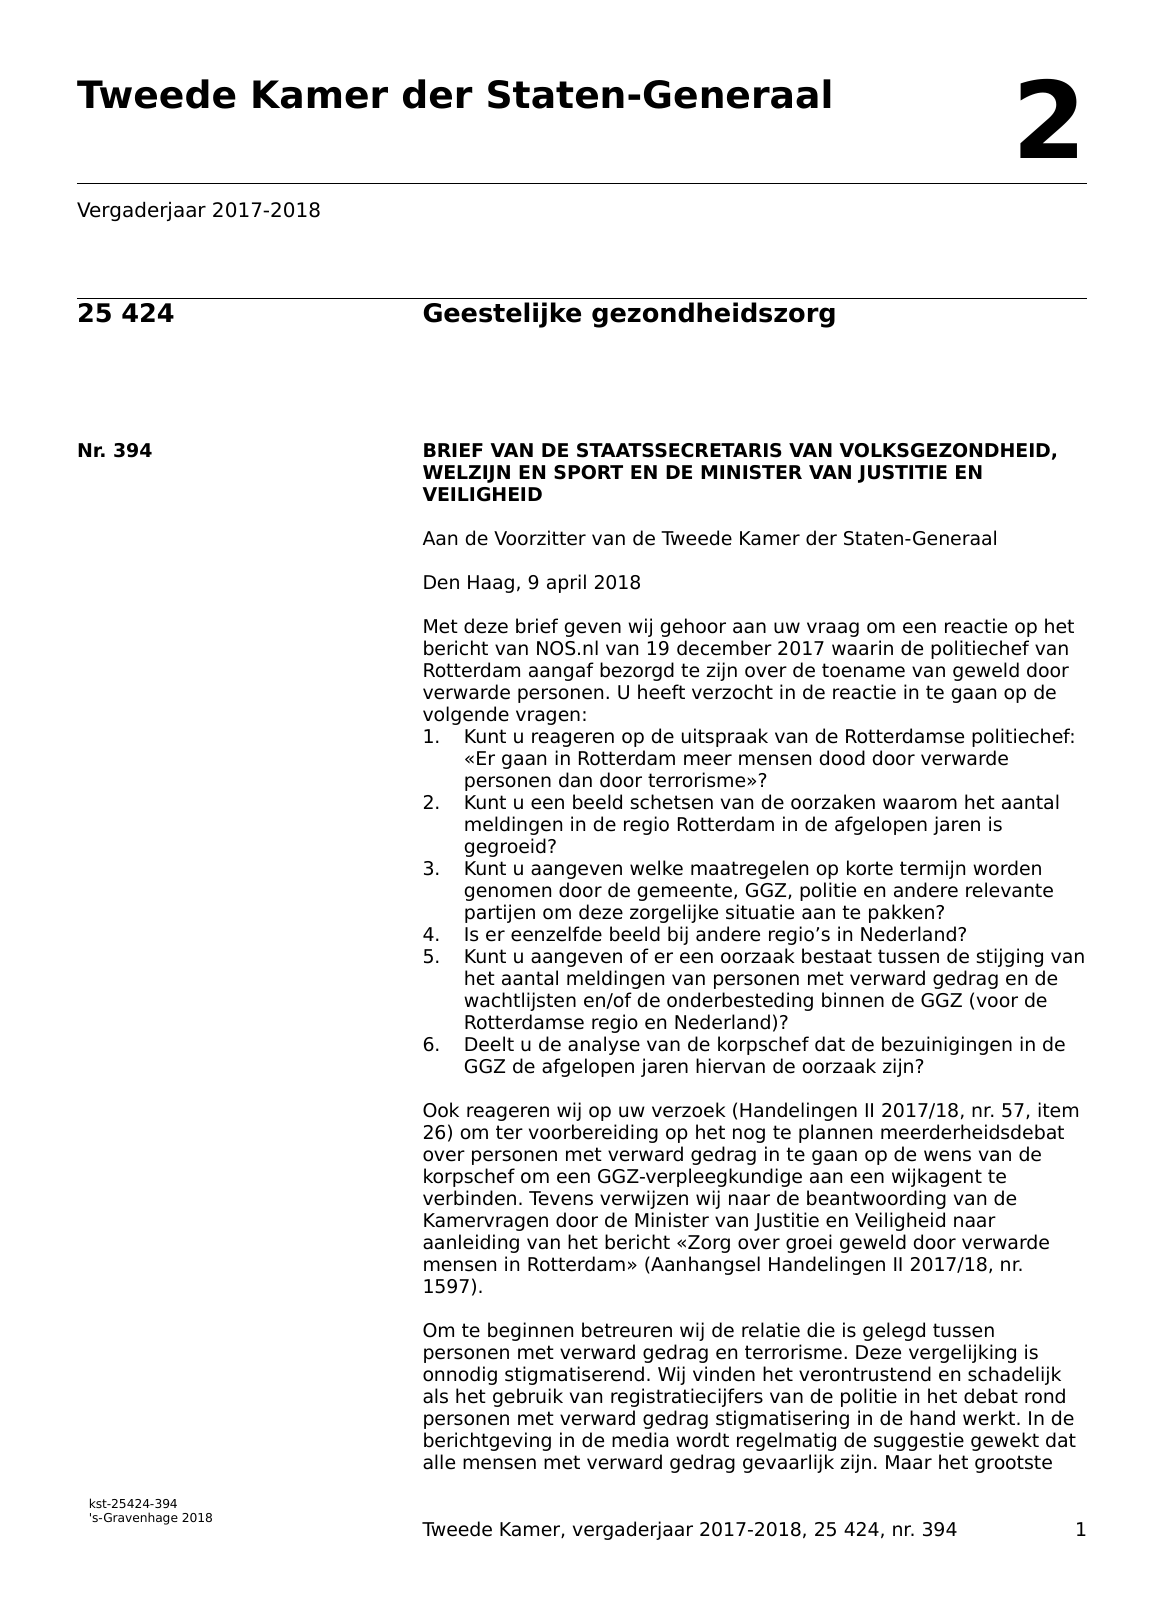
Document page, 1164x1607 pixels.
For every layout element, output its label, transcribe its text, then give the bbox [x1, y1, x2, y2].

table_header 2 [886, 59, 1087, 183]
text Ook reageren wij op uw verzoek (Handelingen II 2017/18, nr. 57, item 26) om ter voorbereiding op het nog te plannen meerderheidsdebat over personen met verward gedrag in te gaan op de wens van de korpschef om een GGZ-verpleegkundige aan een wijkagent te verbinden. Tevens verwijzen wij naar de beantwoording van de Kamervragen door de Minister van Justitie en Veiligheid naar aanleiding van het bericht «Zorg over groei geweld door verwarde mensen in Rotterdam» (Aanhangsel Handelingen II 2017/18, nr. 1597). [422, 1100, 1087, 1298]
text 2. Kunt u een beeld schetsen van de oorzaken waarom het aantal meldingen in de regio Rotterdam in de afgelopen jaren is gegroeid? [422, 792, 1087, 858]
subtitle 25 424 Geestelijke gezondheidszorg [77, 299, 1087, 329]
text Om te beginnen betreuren wij de relatie die is gelegd tussen personen met verward gedrag en terrorisme. Deze vergelijking is onnodig stigmatiserend. Wij vinden het verontrustend en schadelijk als het gebruik van registratiecijfers van de politie in het debat rond personen met verward gedrag stigmatisering in de hand werkt. In de berichtgeving in de media wordt regelmatig de suggestie gewekt dat alle mensen met verward gedrag gevaarlijk zijn. Maar het grootste [422, 1320, 1087, 1474]
text Met deze brief geven wij gehoor aan uw vraag om een reactie op het bericht van NOS.nl van 19 december 2017 waarin de politiechef van Rotterdam aangaf bezorgd te zijn over de toename van geweld door verwarde personen. U heeft verzocht in de reactie in te gaan op de volgende vragen: [422, 616, 1087, 726]
text 6. Deelt u de analyse van de korpschef dat de bezuinigingen in de GGZ de afgelopen jaren hiervan de oorzaak zijn? [422, 1034, 1087, 1078]
text Aan de Voorzitter van de Tweede Kamer der Staten-Generaal [422, 528, 1087, 550]
subtitle Nr. 394 BRIEF VAN DE STAATSSECRETARIS VAN VOLKSGEZONDHEID, WELZIJN EN SPORT EN DE MINISTER VAN JUSTITIE EN VEILIGHEID [77, 440, 1087, 506]
text 4. Is er eenzelfde beeld bij andere regio’s in Nederland? [422, 924, 1087, 946]
text 5. Kunt u aangeven of er een oorzaak bestaat tussen de stijging van het aantal meldingen van personen met verward gedrag en de wachtlijsten en/of de onderbesteding binnen de GGZ (voor de Rotterdamse regio en Nederland)? [422, 946, 1087, 1034]
text 3. Kunt u aangeven welke maatregelen op korte termijn worden genomen door de gemeente, GGZ, politie en andere relevante partijen om deze zorgelijke situatie aan te pakken? [422, 858, 1087, 924]
table_header Tweede Kamer der Staten-Generaal [77, 59, 886, 183]
text 's-Gravenhage 2018 [88, 1511, 323, 1525]
text kst-25424-394 [88, 1497, 323, 1511]
text 1. Kunt u reageren op de uitspraak van de Rotterdamse politiechef: «Er gaan in Rotterdam meer mensen dood door verwarde personen dan door terrorisme»? [422, 726, 1087, 792]
table_cell Vergaderjaar 2017-2018 [77, 184, 1087, 298]
text Den Haag, 9 april 2018 [422, 572, 1087, 594]
